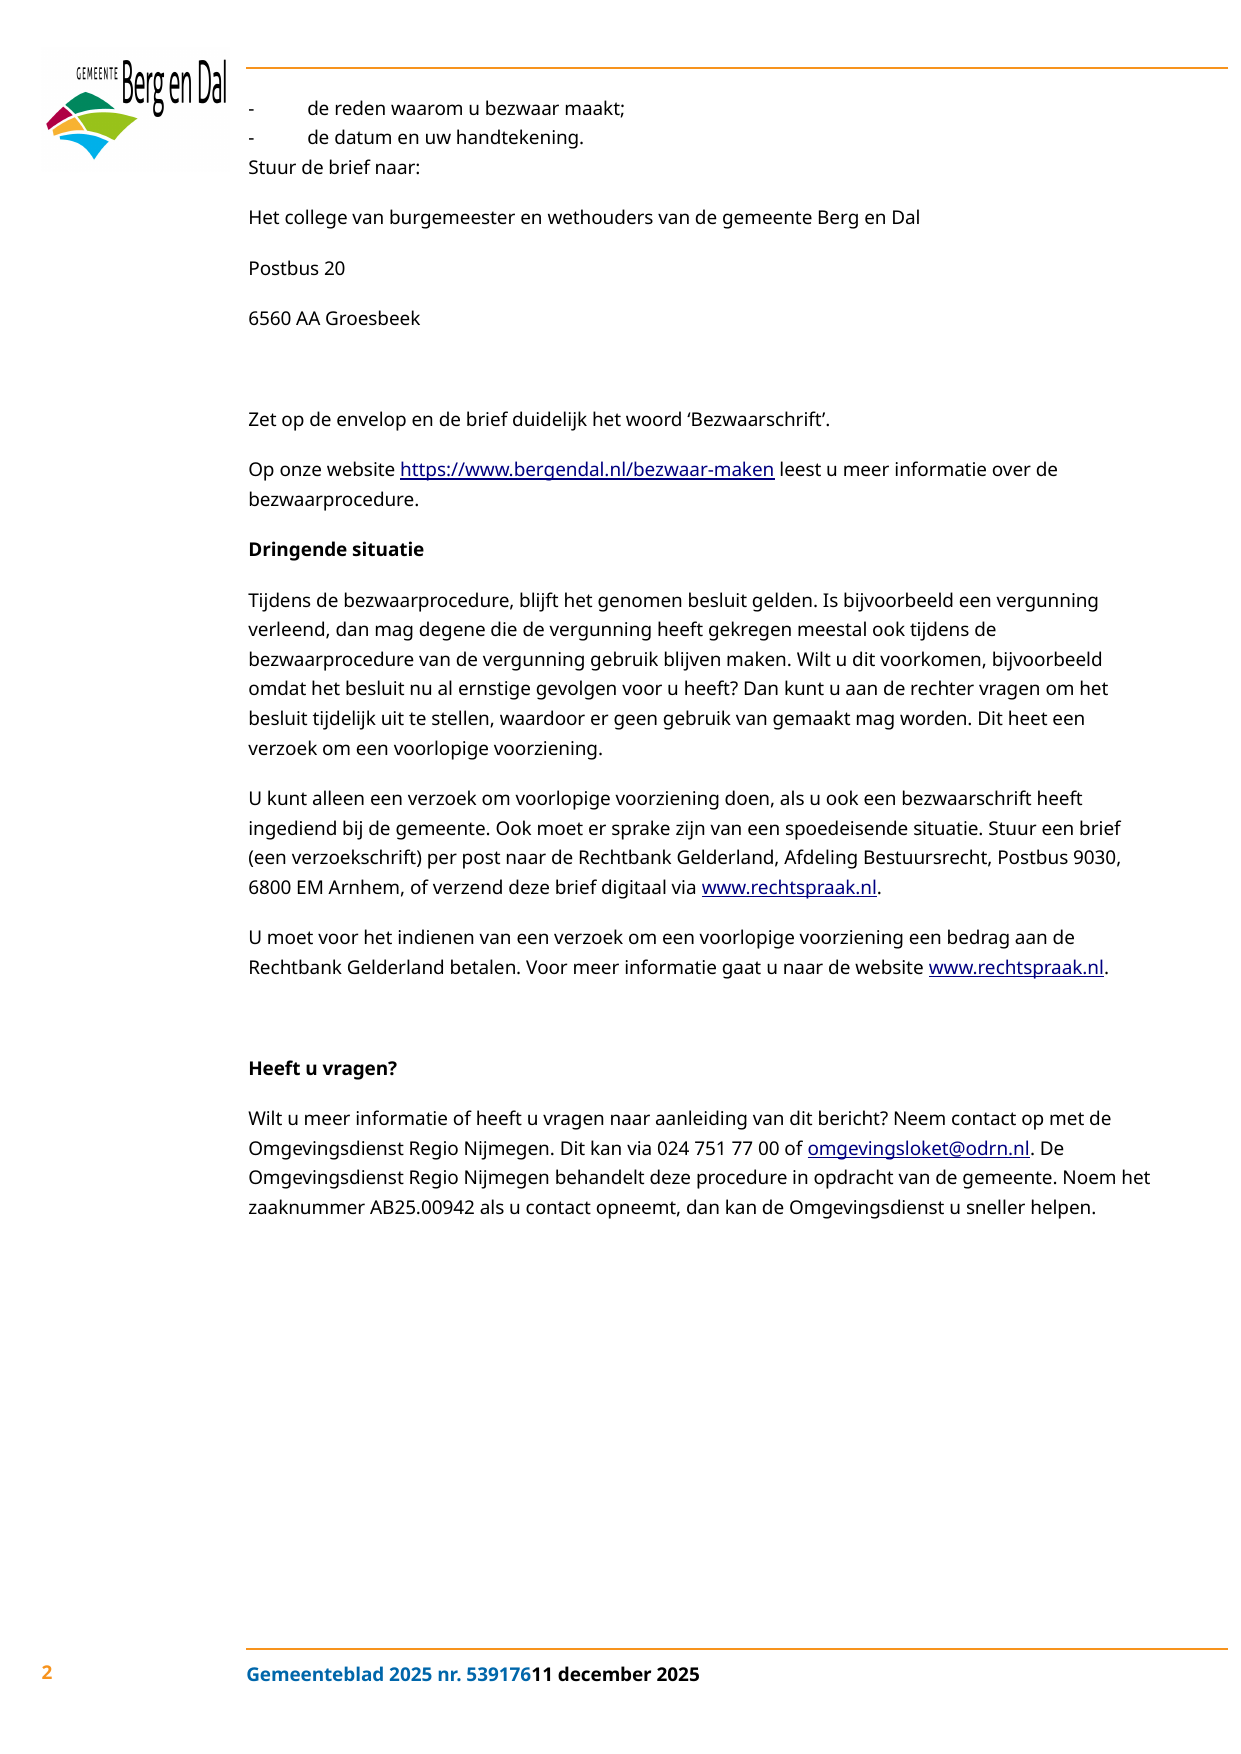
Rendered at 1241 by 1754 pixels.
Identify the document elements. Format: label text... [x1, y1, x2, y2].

text Tijdens de bezwaarprocedure, blijft het genomen besluit gelden. Is bijvoorbeeld een vergunning verleend, dan mag degene die de vergunning heeft gekregen meestal ook tijdens de bezwaarprocedure van de vergunning gebruik blijven maken. Wilt u dit voorkomen, bijvoorbeeld omdat het besluit nu al ernstige gevolgen voor u heeft? Dan kunt u aan de rechter vragen om het besluit tijdelijk uit te stellen, waardoor er geen gebruik van gemaakt mag worden. Dit heet een verzoek om een voorlopige voorziening. [248, 587, 1152, 761]
text U kunt alleen een verzoek om voorlopige voorziening doen, als u ook een bezwaarschrift heeft ingediend bij de gemeente. Ook moet er sprake zijn van een spoedeisende situatie. Stuur een brief (een verzoekschrift) per post naar de Rechtbank Gelderland, Afdeling Bestuursrecht, Postbus 9030, 6800 EM Arnhem, of verzend deze brief digitaal via www.rechtspraak.nl. [248, 785, 1152, 900]
text Heeft u vragen? [248, 1055, 1152, 1081]
text Stuur de brief naar: [248, 154, 1152, 180]
text Postbus 20 [248, 255, 1152, 281]
text Zet op de envelop en de brief duidelijk het woord ‘Bezwaarschrift’. [248, 406, 1152, 432]
text 6560 AA Groesbeek [248, 305, 1152, 331]
text Het college van burgemeester en wethouders van de gemeente Berg en Dal [248, 204, 1152, 230]
list de reden waarom u bezwaar maakt; [248, 95, 1152, 121]
picture [41, 47, 231, 172]
list de datum en uw handtekening. [248, 124, 1152, 150]
text Op onze website https://www.bergendal.nl/bezwaar-maken leest u meer informatie over de bezwaarprocedure. [248, 456, 1152, 512]
text Wilt u meer informatie of heeft u vragen naar aanleiding van dit bericht? Neem contact op met de Omgevingsdienst Regio Nijmegen. Dit kan via 024 751 77 00 of omgevingsloket@odrn.nl. De Omgevingsdienst Regio Nijmegen behandelt deze procedure in opdracht van de gemeente. Noem het zaaknummer AB25.00942 als u contact opneemt, dan kan de Omgevingsdienst u sneller helpen. [248, 1105, 1152, 1220]
text Dringende situatie [248, 536, 1152, 562]
text U moet voor het indienen van een verzoek om een voorlopige voorziening een bedrag aan de Rechtbank Gelderland betalen. Voor meer informatie gaat u naar de website www.rechtspraak.nl. [248, 924, 1152, 980]
